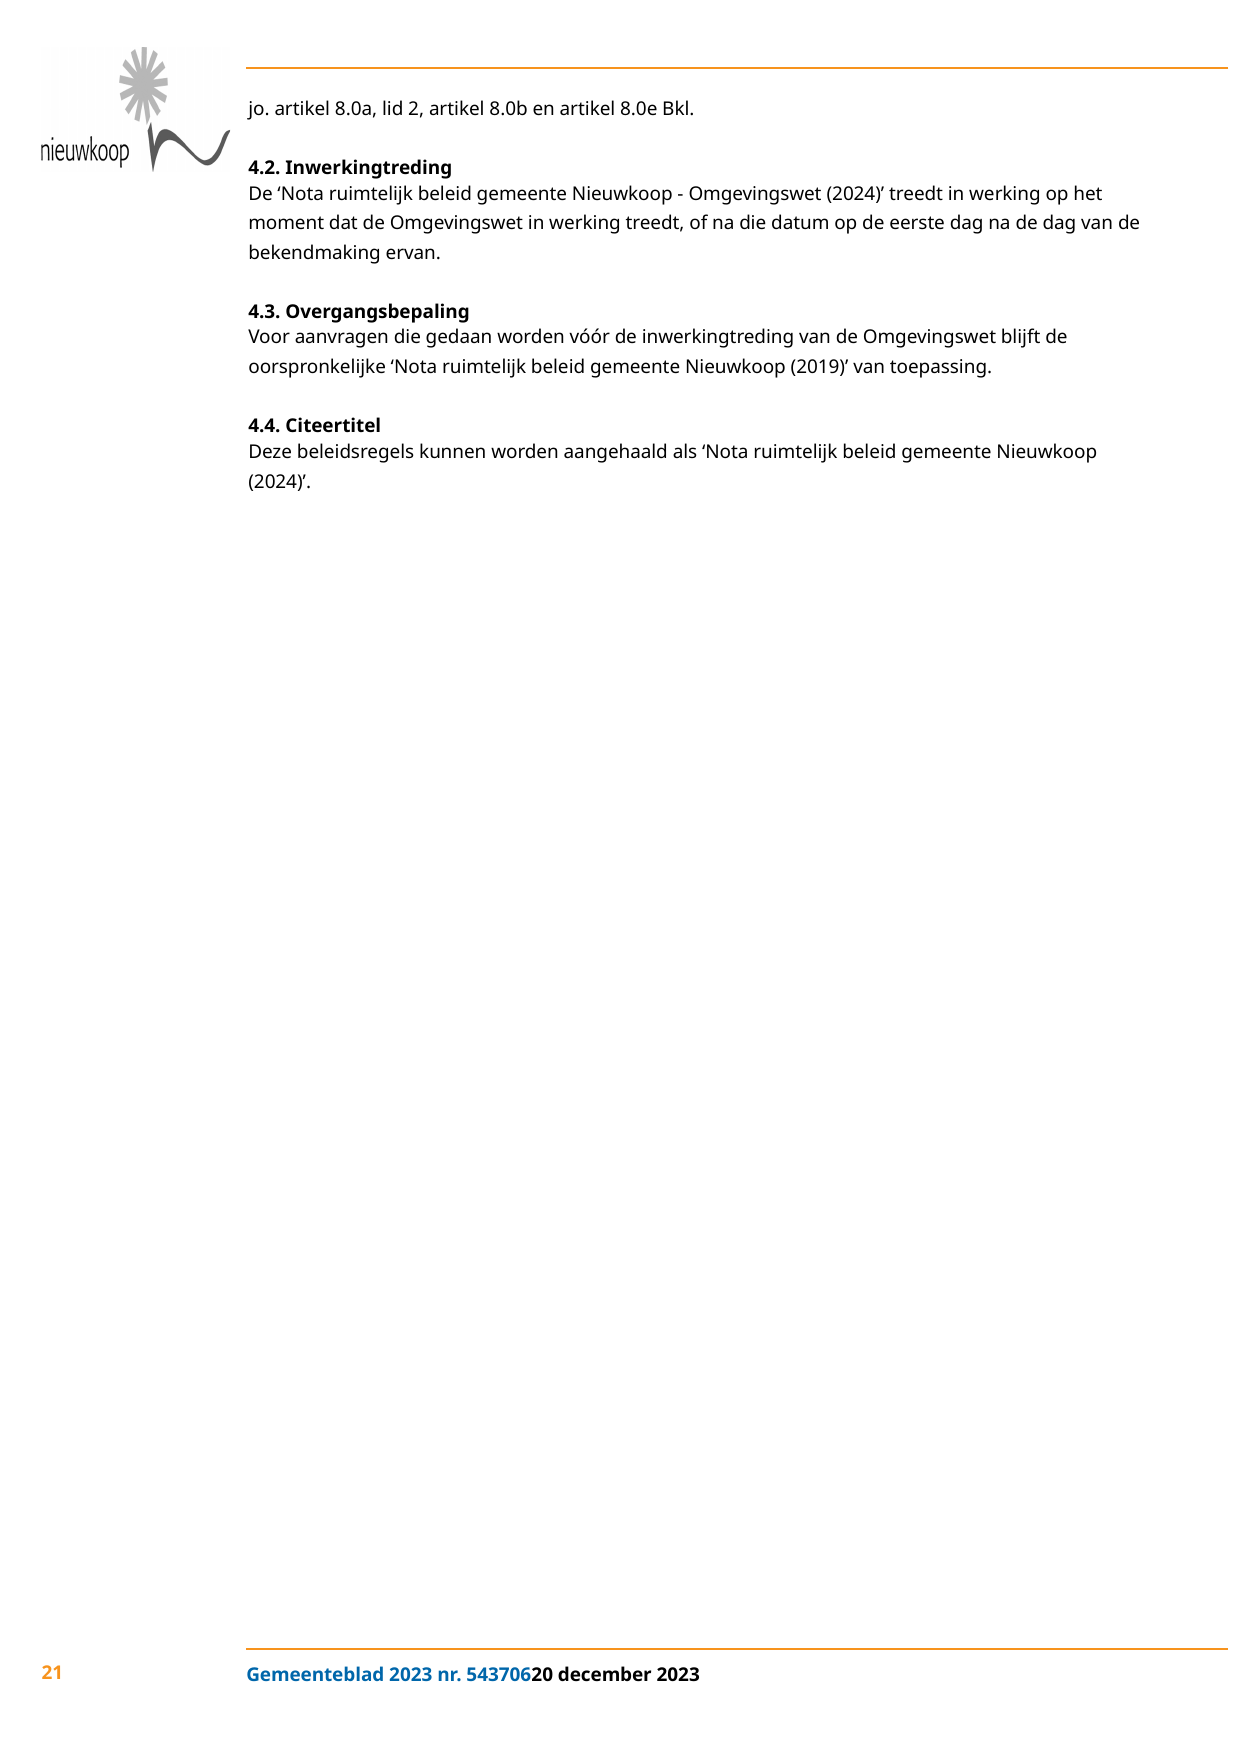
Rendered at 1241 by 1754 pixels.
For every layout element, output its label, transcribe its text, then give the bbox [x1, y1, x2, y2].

text jo. artikel 8.0a, lid 2, artikel 8.0b en artikel 8.0e Bkl. [248, 95, 1152, 121]
text De ‘Nota ruimtelijk beleid gemeente Nieuwkoop - Omgevingswet (2024)’ treedt in werking op het moment dat de Omgevingswet in werking treedt, of na die datum op de eerste dag na de dag van de bekendmaking ervan. [248, 180, 1152, 264]
text Deze beleidsregels kunnen worden aangehaald als ‘Nota ruimtelijk beleid gemeente Nieuwkoop (2024)’. [248, 438, 1152, 493]
text 4.2. Inwerkingtreding [248, 154, 1152, 180]
text Voor aanvragen die gedaan worden vóór de inwerkingtreding van de Omgevingswet blijft de oorspronkelijke ‘Nota ruimtelijk beleid gemeente Nieuwkoop (2019)’ van toepassing. [248, 324, 1152, 379]
picture [41, 47, 231, 172]
text 4.3. Overgangsbepaling [248, 298, 1152, 324]
text 4.4. Citeertitel [248, 412, 1152, 438]
